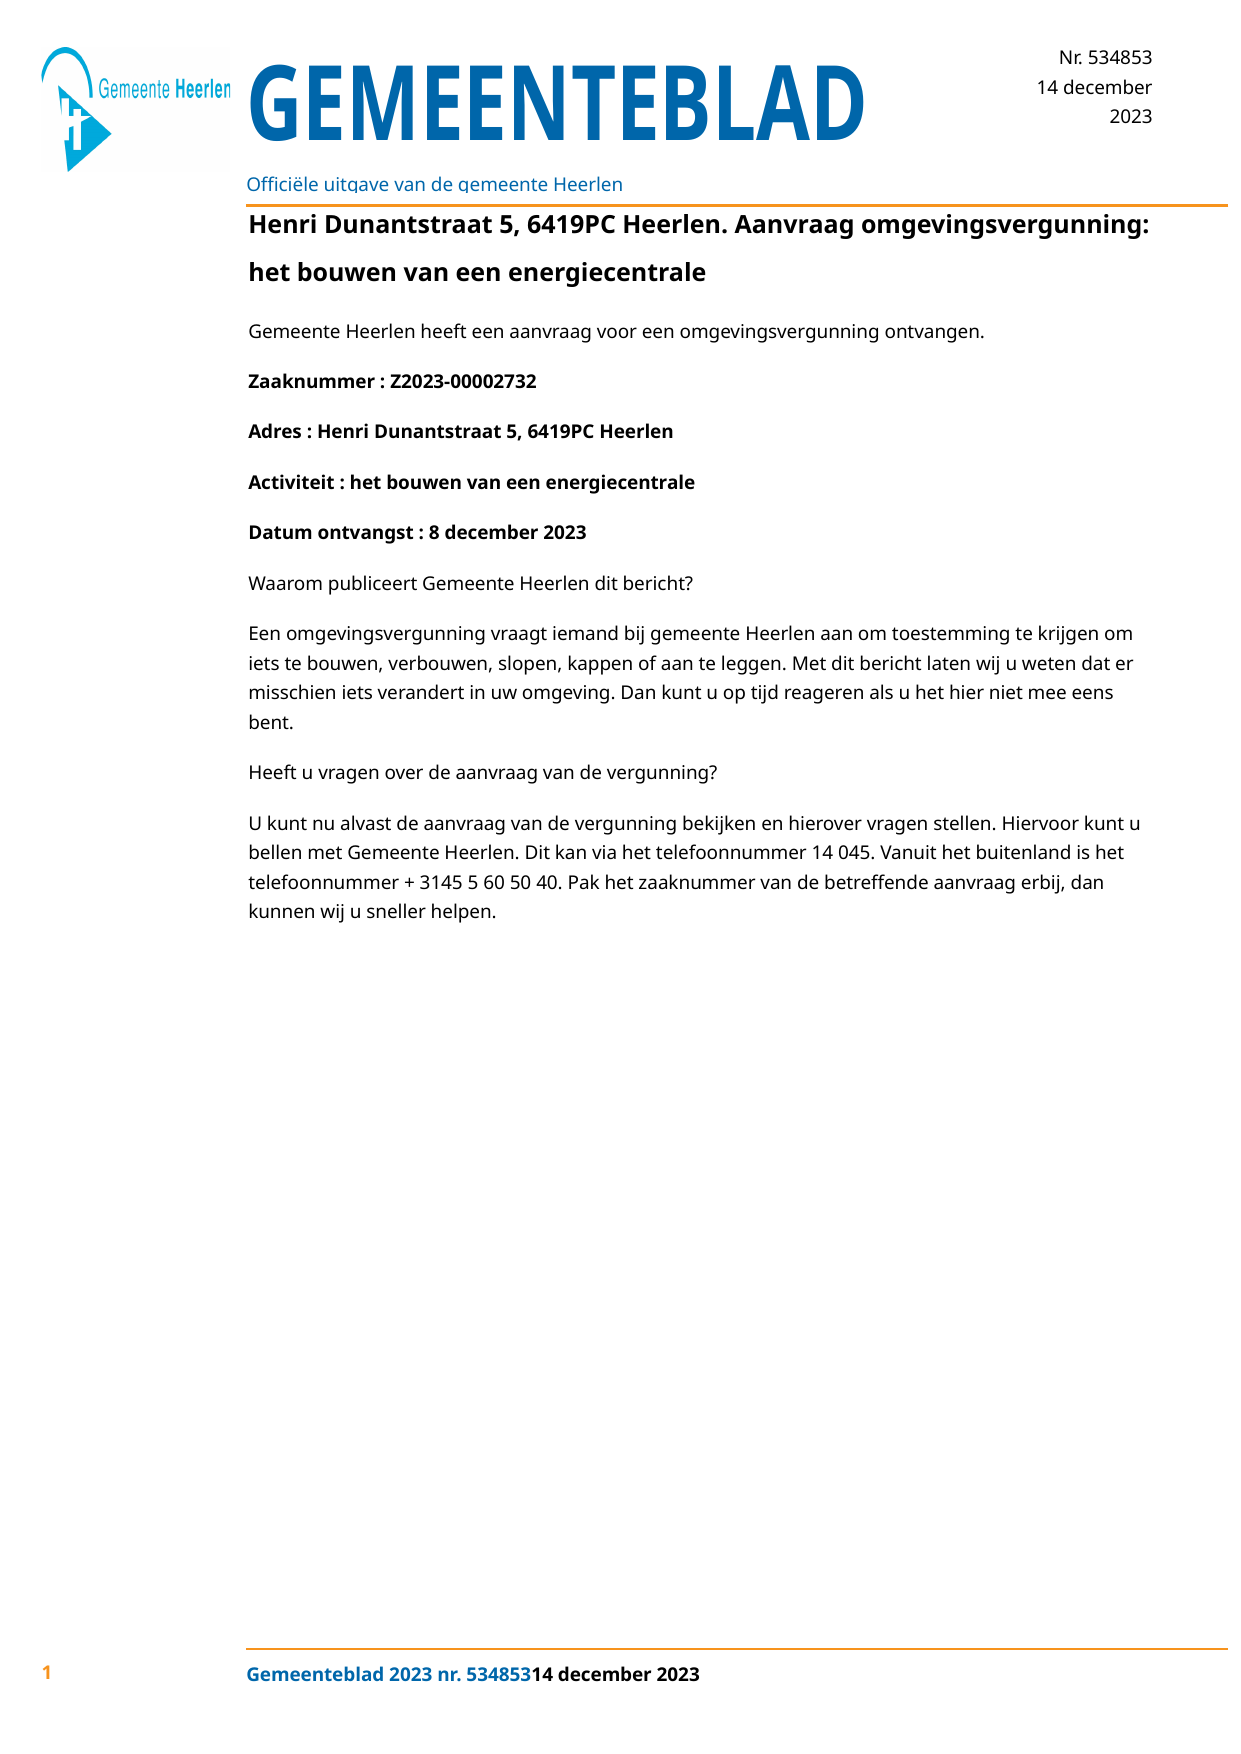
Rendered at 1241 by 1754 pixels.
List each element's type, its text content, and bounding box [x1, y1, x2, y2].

picture [41, 47, 59, 70]
text Zaaknummer : Z2023-00002732 [248, 368, 1152, 394]
text Een omgevingsvergunning vraagt iemand bij gemeente Heerlen aan om toestemming te krijgen om iets te bouwen, verbouwen, slopen, kappen of aan te leggen. Met dit bericht laten wij u weten dat er misschien iets verandert in uw omgeving. Dan kunt u op tijd reageren als u het hier niet mee eens bent. [248, 620, 1152, 735]
text Adres : Henri Dunantstraat 5, 6419PC Heerlen [248, 419, 1152, 444]
text Henri Dunantstraat 5, 6419PC Heerlen. Aanvraag omgevingsvergunning: het bouwen van een energiecentrale [248, 207, 1152, 288]
text Activiteit : het bouwen van een energiecentrale [248, 469, 1152, 495]
picture [41, 47, 231, 172]
text Heeft u vragen over de aanvraag van de vergunning? [248, 759, 1152, 785]
text Waarom publiceert Gemeente Heerlen dit bericht? [248, 570, 1152, 596]
text U kunt nu alvast de aanvraag van de vergunning bekijken en hierover vragen stellen. Hiervoor kunt u bellen met Gemeente Heerlen. Dit kan via het telefoonnummer 14 045. Vanuit het buitenland is het telefoonnummer + 3145 5 60 50 40. Pak het zaaknummer van de betreffende aanvraag erbij, dan kunnen wij u sneller helpen. [248, 810, 1152, 924]
text Datum ontvangst : 8 december 2023 [248, 519, 1152, 545]
text Gemeente Heerlen heeft een aanvraag voor een omgevingsvergunning ontvangen. [248, 318, 1152, 344]
